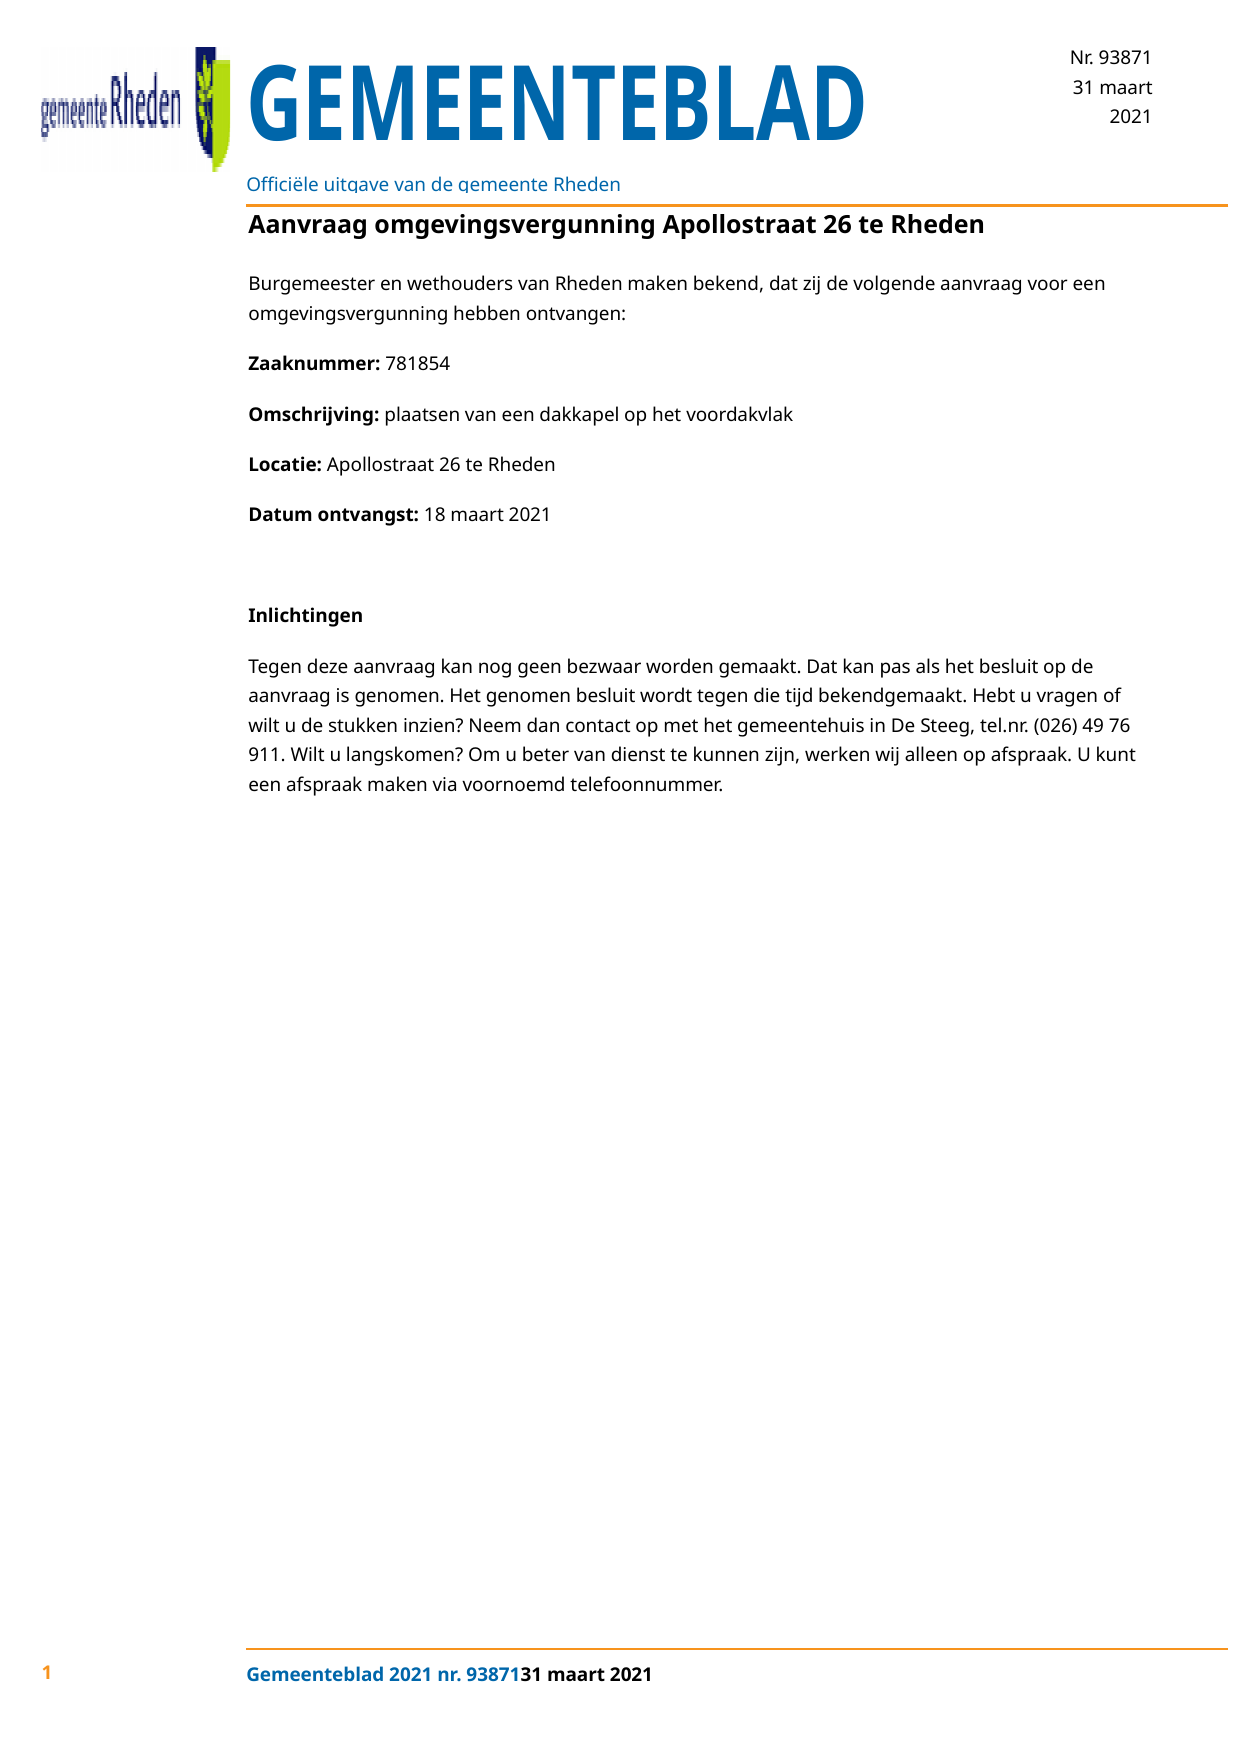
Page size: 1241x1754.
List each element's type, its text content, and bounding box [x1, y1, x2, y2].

text Omschrijving: plaatsen van een dakkapel op het voordakvlak [248, 401, 1152, 426]
text Inlichtingen [248, 602, 1152, 628]
text Locatie: Apollostraat 26 te Rheden [248, 451, 1152, 477]
text Datum ontvangst: 18 maart 2021 [248, 502, 1152, 527]
text Burgemeester en wethouders van Rheden maken bekend, dat zij de volgende aanvraag voor een omgevingsvergunning hebben ontvangen: [248, 270, 1152, 326]
picture [41, 47, 231, 172]
text Aanvraag omgevingsvergunning Apollostraat 26 te Rheden [248, 207, 1152, 241]
text Zaaknummer: 781854 [248, 350, 1152, 376]
text Tegen deze aanvraag kan nog geen bezwaar worden gemaakt. Dat kan pas als het besluit op de aanvraag is genomen. Het genomen besluit wordt tegen die tijd bekendgemaakt. Hebt u vragen of wilt u de stukken inzien? Neem dan contact op met het gemeentehuis in De Steeg, tel.nr. (026) 49 76 911. Wilt u langskomen? Om u beter van dienst te kunnen zijn, werken wij alleen op afspraak. U kunt een afspraak maken via voornoemd telefoonnummer. [248, 653, 1152, 797]
